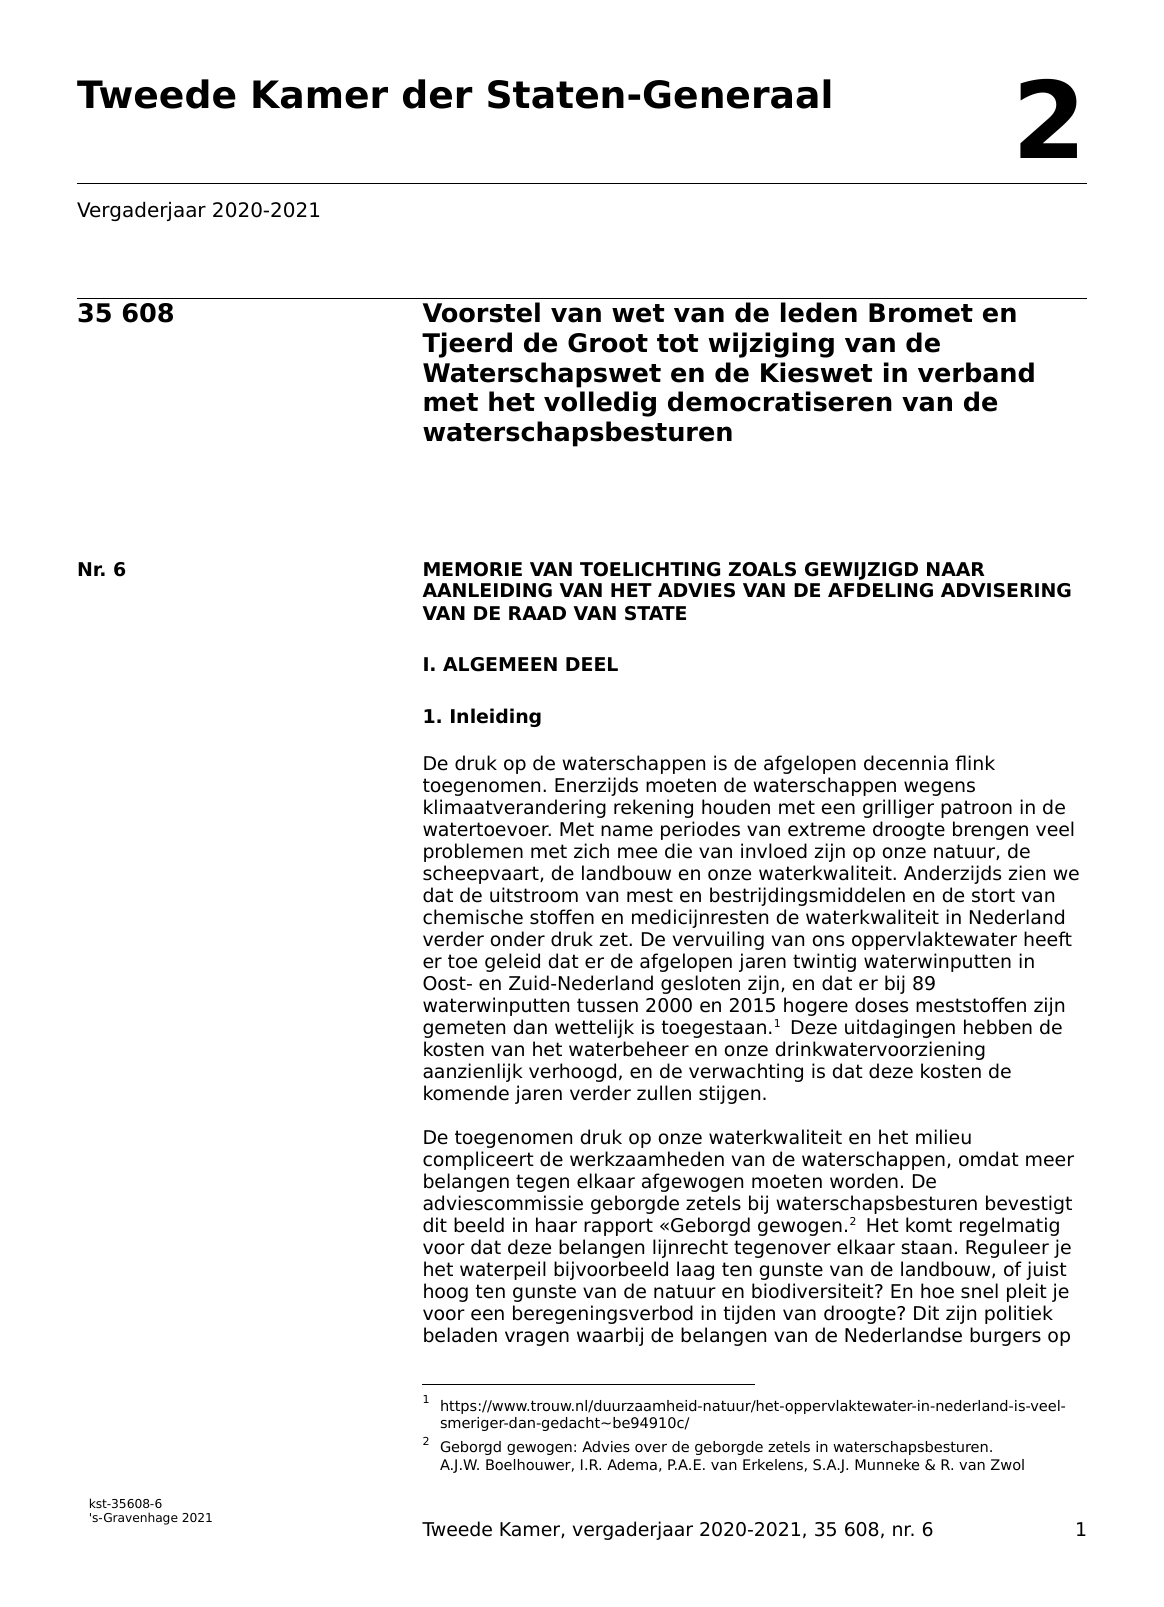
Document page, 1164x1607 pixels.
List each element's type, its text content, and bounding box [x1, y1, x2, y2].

table_cell Vergaderjaar 2020-2021 [77, 184, 1087, 298]
table_header Tweede Kamer der Staten-Generaal [77, 59, 886, 183]
subtitle 1. Inleiding [422, 706, 1087, 728]
text De toegenomen druk op onze waterkwaliteit en het milieu compliceert de werkzaamheden van de waterschappen, omdat meer belangen tegen elkaar afgewogen moeten worden. De adviescommissie geborgde zetels bij waterschapsbesturen bevestigt dit beeld in haar rapport «Geborgd gewogen. Het komt regelmatig voor dat deze belangen lijnrecht tegenover elkaar staan. Reguleer je het waterpeil bijvoorbeeld laag ten gunste van de landbouw, of juist hoog ten gunste van de natuur en biodiversiteit? En hoe snel pleit je voor een beregeningsverbod in tijden van droogte? Dit zijn politiek beladen vragen waarbij de belangen van de Nederlandse burgers op [422, 1127, 1087, 1347]
subtitle Nr. 6 MEMORIE VAN TOELICHTING ZOALS GEWIJZIGD NAAR AANLEIDING VAN HET ADVIES VAN DE AFDELING ADVISERING VAN DE RAAD VAN STATE [77, 558, 1087, 624]
text De druk op de waterschappen is de afgelopen decennia flink toegenomen. Enerzijds moeten de waterschappen wegens klimaatverandering rekening houden met een grilliger patroon in de watertoevoer. Met name periodes van extreme droogte brengen veel problemen met zich mee die van invloed zijn op onze natuur, de scheepvaart, de landbouw en onze waterkwaliteit. Anderzijds zien we dat de uitstroom van mest en bestrijdingsmiddelen en de stort van chemische stoffen en medicijnresten de waterkwaliteit in Nederland verder onder druk zet. De vervuiling van ons oppervlaktewater heeft er toe geleid dat er de afgelopen jaren twintig waterwinputten in Oost- en Zuid-Nederland gesloten zijn, en dat er bij 89 waterwinputten tussen 2000 en 2015 hogere doses meststoffen zijn gemeten dan wettelijk is toegestaan. Deze uitdagingen hebben de kosten van het waterbeheer en onze drinkwatervoorziening aanzienlijk verhoogd, en de verwachting is dat deze kosten de komende jaren verder zullen stijgen. [422, 753, 1087, 1105]
text https://www.trouw.nl/duurzaamheid-natuur/het-oppervlaktewater-in-nederland-is-veel-smeriger-dan-gedacht~be94910c/ [422, 1393, 1087, 1432]
subtitle 35 608 Voorstel van wet van de leden Bromet en Tjeerd de Groot tot wijziging van de Waterschapswet en de Kieswet in verband met het volledig democratiseren van de waterschapsbesturen [77, 299, 1087, 447]
subtitle I. ALGEMEEN DEEL [422, 654, 1087, 676]
text 's-Gravenhage 2021 [88, 1511, 323, 1525]
text Geborgd gewogen: Advies over de geborgde zetels in waterschapsbesturen. A.J.W. Boelhouwer, I.R. Adema, P.A.E. van Erkelens, S.A.J. Munneke & R. van Zwol [422, 1435, 1087, 1474]
text kst-35608-6 [88, 1497, 323, 1511]
table_header 2 [886, 59, 1087, 183]
